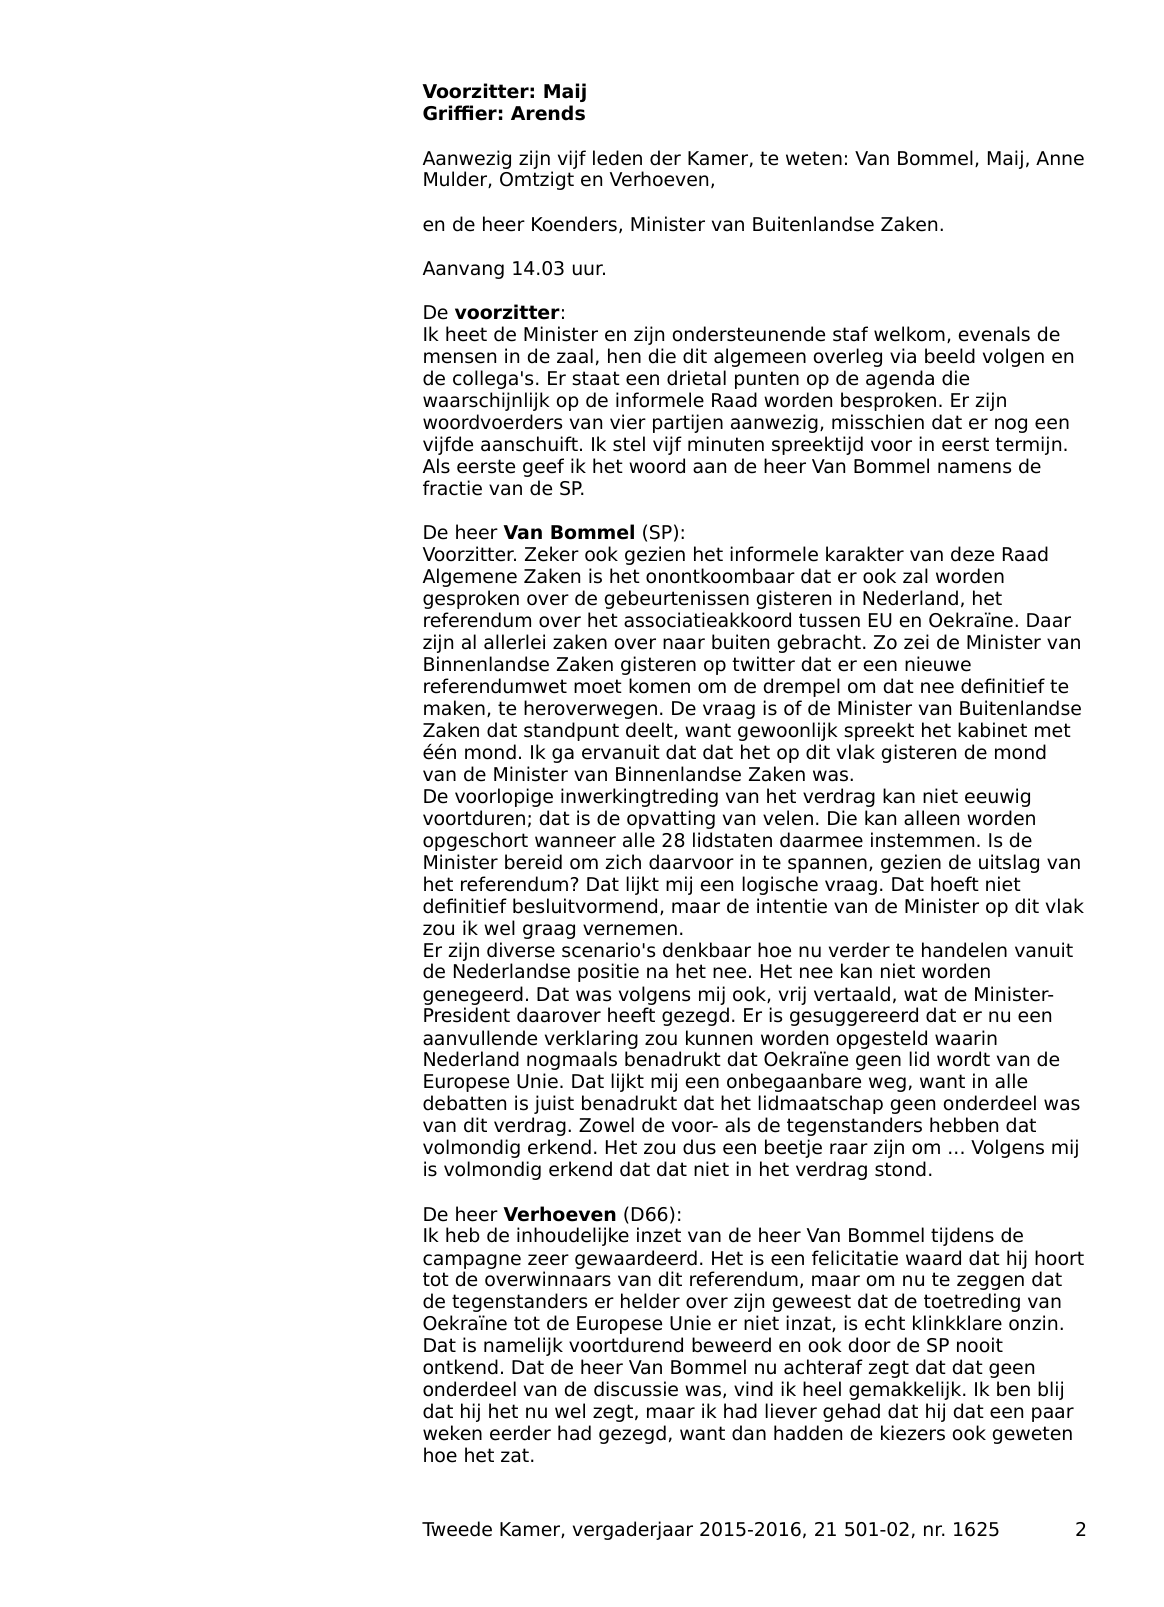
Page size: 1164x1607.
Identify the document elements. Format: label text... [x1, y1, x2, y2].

text De voorzitter: [422, 302, 1087, 324]
text Voorzitter. Zeker ook gezien het informele karakter van deze Raad Algemene Zaken is het onontkoombaar dat er ook zal worden gesproken over de gebeurtenissen gisteren in Nederland, het referendum over het associatieakkoord tussen EU en Oekraïne. Daar zijn al allerlei zaken over naar buiten gebracht. Zo zei de Minister van Binnenlandse Zaken gisteren op twitter dat er een nieuwe referendumwet moet komen om de drempel om dat nee definitief te maken, te heroverwegen. De vraag is of de Minister van Buitenlandse Zaken dat standpunt deelt, want gewoonlijk spreekt het kabinet met één mond. Ik ga ervanuit dat dat het op dit vlak gisteren de mond van de Minister van Binnenlandse Zaken was. [422, 544, 1087, 786]
text Griffier: Arends [422, 103, 1087, 125]
text Aanvang 14.03 uur. [422, 258, 1087, 280]
text De heer Van Bommel (SP): [422, 522, 1087, 544]
text De voorlopige inwerkingtreding van het verdrag kan niet eeuwig voortduren; dat is de opvatting van velen. Die kan alleen worden opgeschort wanneer alle 28 lidstaten daarmee instemmen. Is de Minister bereid om zich daarvoor in te spannen, gezien de uitslag van het referendum? Dat lijkt mij een logische vraag. Dat hoeft niet definitief besluitvormend, maar de intentie van de Minister op dit vlak zou ik wel graag vernemen. [422, 786, 1087, 939]
text Aanwezig zijn vijf leden der Kamer, te weten: Van Bommel, Maij, Anne Mulder, Omtzigt en Verhoeven, [422, 147, 1087, 191]
text Ik heb de inhoudelijke inzet van de heer Van Bommel tijdens de campagne zeer gewaardeerd. Het is een felicitatie waard dat hij hoort tot de overwinnaars van dit referendum, maar om nu te zeggen dat de tegenstanders er helder over zijn geweest dat de toetreding van Oekraïne tot de Europese Unie er niet inzat, is echt klinkklare onzin. Dat is namelijk voortdurend beweerd en ook door de SP nooit ontkend. Dat de heer Van Bommel nu achteraf zegt dat dat geen onderdeel van de discussie was, vind ik heel gemakkelijk. Ik ben blij dat hij het nu wel zegt, maar ik had liever gehad dat hij dat een paar weken eerder had gezegd, want dan hadden de kiezers ook geweten hoe het zat. [422, 1225, 1087, 1467]
text De heer Verhoeven (D66): [422, 1203, 1087, 1225]
text Ik heet de Minister en zijn ondersteunende staf welkom, evenals de mensen in de zaal, hen die dit algemeen overleg via beeld volgen en de collega's. Er staat een drietal punten op de agenda die waarschijnlijk op de informele Raad worden besproken. Er zijn woordvoerders van vier partijen aanwezig, misschien dat er nog een vijfde aanschuift. Ik stel vijf minuten spreektijd voor in eerst termijn. Als eerste geef ik het woord aan de heer Van Bommel namens de fractie van de SP. [422, 324, 1087, 500]
text Voorzitter: Maij [422, 81, 1087, 103]
text en de heer Koenders, Minister van Buitenlandse Zaken. [422, 213, 1087, 236]
text Er zijn diverse scenario's denkbaar hoe nu verder te handelen vanuit de Nederlandse positie na het nee. Het nee kan niet worden genegeerd. Dat was volgens mij ook, vrij vertaald, wat de Minister-President daarover heeft gezegd. Er is gesuggereerd dat er nu een aanvullende verklaring zou kunnen worden opgesteld waarin Nederland nogmaals benadrukt dat Oekraïne geen lid wordt van de Europese Unie. Dat lijkt mij een onbegaanbare weg, want in alle debatten is juist benadrukt dat het lidmaatschap geen onderdeel was van dit verdrag. Zowel de voor- als de tegenstanders hebben dat volmondig erkend. Het zou dus een beetje raar zijn om ... Volgens mij is volmondig erkend dat dat niet in het verdrag stond. [422, 939, 1087, 1181]
